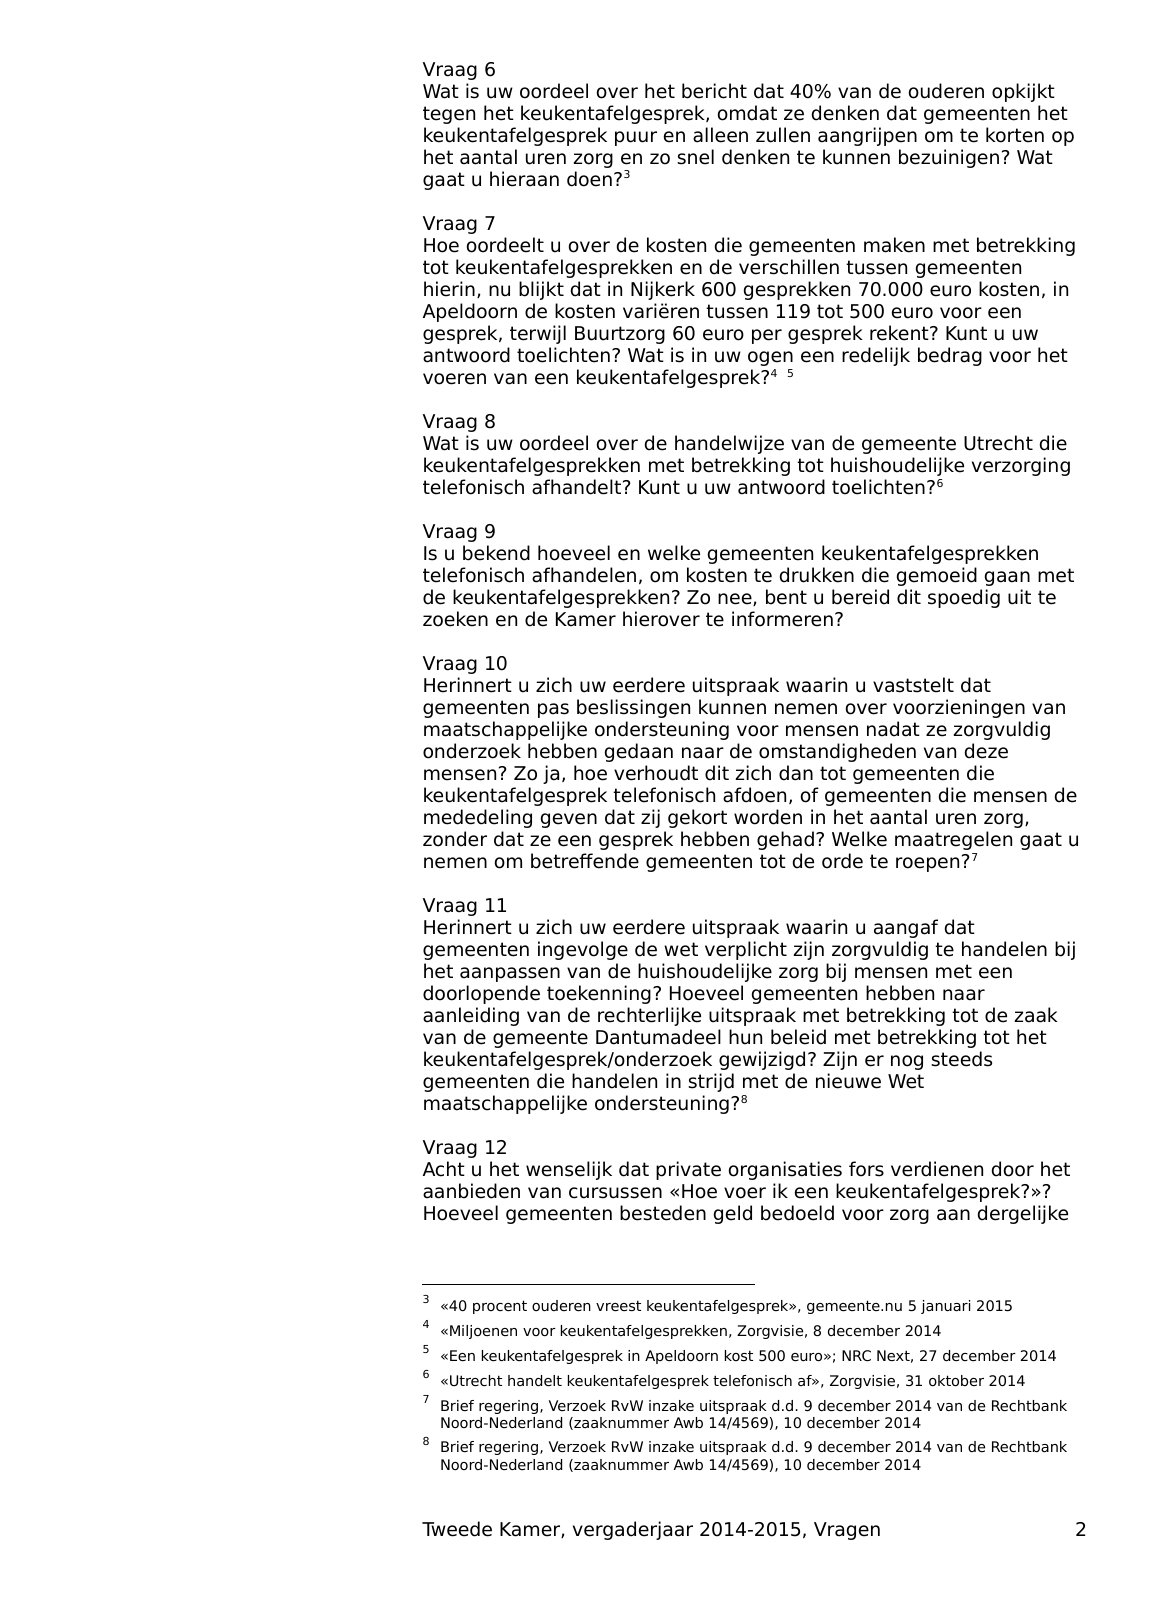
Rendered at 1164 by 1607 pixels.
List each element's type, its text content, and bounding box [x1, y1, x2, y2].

text Vraag 11 [422, 895, 1087, 917]
text Vraag 7 [422, 213, 1087, 235]
text Hoe oordeelt u over de kosten die gemeenten maken met betrekking tot keukentafelgesprekken en de verschillen tussen gemeenten hierin, nu blijkt dat in Nijkerk 600 gesprekken 70.000 euro kosten, in Apeldoorn de kosten variëren tussen 119 tot 500 euro voor een gesprek, terwijl Buurtzorg 60 euro per gesprek rekent? Kunt u uw antwoord toelichten? Wat is in uw ogen een redelijk bedrag voor het voeren van een keukentafelgesprek? [422, 235, 1087, 389]
text «Utrecht handelt keukentafelgesprek telefonisch af», Zorgvisie, 31 oktober 2014 [422, 1368, 1087, 1391]
text «Miljoenen voor keukentafelgesprekken, Zorgvisie, 8 december 2014 [422, 1318, 1087, 1341]
text Vraag 10 [422, 653, 1087, 675]
text Herinnert u zich uw eerdere uitspraak waarin u aangaf dat gemeenten ingevolge de wet verplicht zijn zorgvuldig te handelen bij het aanpassen van de huishoudelijke zorg bij mensen met een doorlopende toekenning? Hoeveel gemeenten hebben naar aanleiding van de rechterlijke uitspraak met betrekking tot de zaak van de gemeente Dantumadeel hun beleid met betrekking tot het keukentafelgesprek/onderzoek gewijzigd? Zijn er nog steeds gemeenten die handelen in strijd met de nieuwe Wet maatschappelijke ondersteuning? [422, 917, 1087, 1115]
text Vraag 12 [422, 1137, 1087, 1159]
text Vraag 8 [422, 411, 1087, 433]
text «40 procent ouderen vreest keukentafelgesprek», gemeente.nu 5 januari 2015 [422, 1293, 1087, 1316]
text Vraag 6 [422, 59, 1087, 81]
text Wat is uw oordeel over het bericht dat 40% van de ouderen opkijkt tegen het keukentafelgesprek, omdat ze denken dat gemeenten het keukentafelgesprek puur en alleen zullen aangrijpen om te korten op het aantal uren zorg en zo snel denken te kunnen bezuinigen? Wat gaat u hieraan doen? [422, 81, 1087, 191]
text Vraag 9 [422, 521, 1087, 543]
text Wat is uw oordeel over de handelwijze van de gemeente Utrecht die keukentafelgesprekken met betrekking tot huishoudelijke verzorging telefonisch afhandelt? Kunt u uw antwoord toelichten? [422, 433, 1087, 499]
text Acht u het wenselijk dat private organisaties fors verdienen door het aanbieden van cursussen «Hoe voer ik een keukentafelgesprek?»? Hoeveel gemeenten besteden geld bedoeld voor zorg aan dergelijke [422, 1159, 1087, 1225]
text Brief regering, Verzoek RvW inzake uitspraak d.d. 9 december 2014 van de Rechtbank Noord-Nederland (zaaknummer Awb 14/4569), 10 december 2014 [422, 1393, 1087, 1432]
text Herinnert u zich uw eerdere uitspraak waarin u vaststelt dat gemeenten pas beslissingen kunnen nemen over voorzieningen van maatschappelijke ondersteuning voor mensen nadat ze zorgvuldig onderzoek hebben gedaan naar de omstandigheden van deze mensen? Zo ja, hoe verhoudt dit zich dan tot gemeenten die keukentafelgesprek telefonisch afdoen, of gemeenten die mensen de mededeling geven dat zij gekort worden in het aantal uren zorg, zonder dat ze een gesprek hebben gehad? Welke maatregelen gaat u nemen om betreffende gemeenten tot de orde te roepen? [422, 675, 1087, 873]
text Brief regering, Verzoek RvW inzake uitspraak d.d. 9 december 2014 van de Rechtbank Noord-Nederland (zaaknummer Awb 14/4569), 10 december 2014 [422, 1435, 1087, 1474]
text «Een keukentafelgesprek in Apeldoorn kost 500 euro»; NRC Next, 27 december 2014 [422, 1343, 1087, 1366]
text Is u bekend hoeveel en welke gemeenten keukentafelgesprekken telefonisch afhandelen, om kosten te drukken die gemoeid gaan met de keukentafelgesprekken? Zo nee, bent u bereid dit spoedig uit te zoeken en de Kamer hierover te informeren? [422, 543, 1087, 631]
